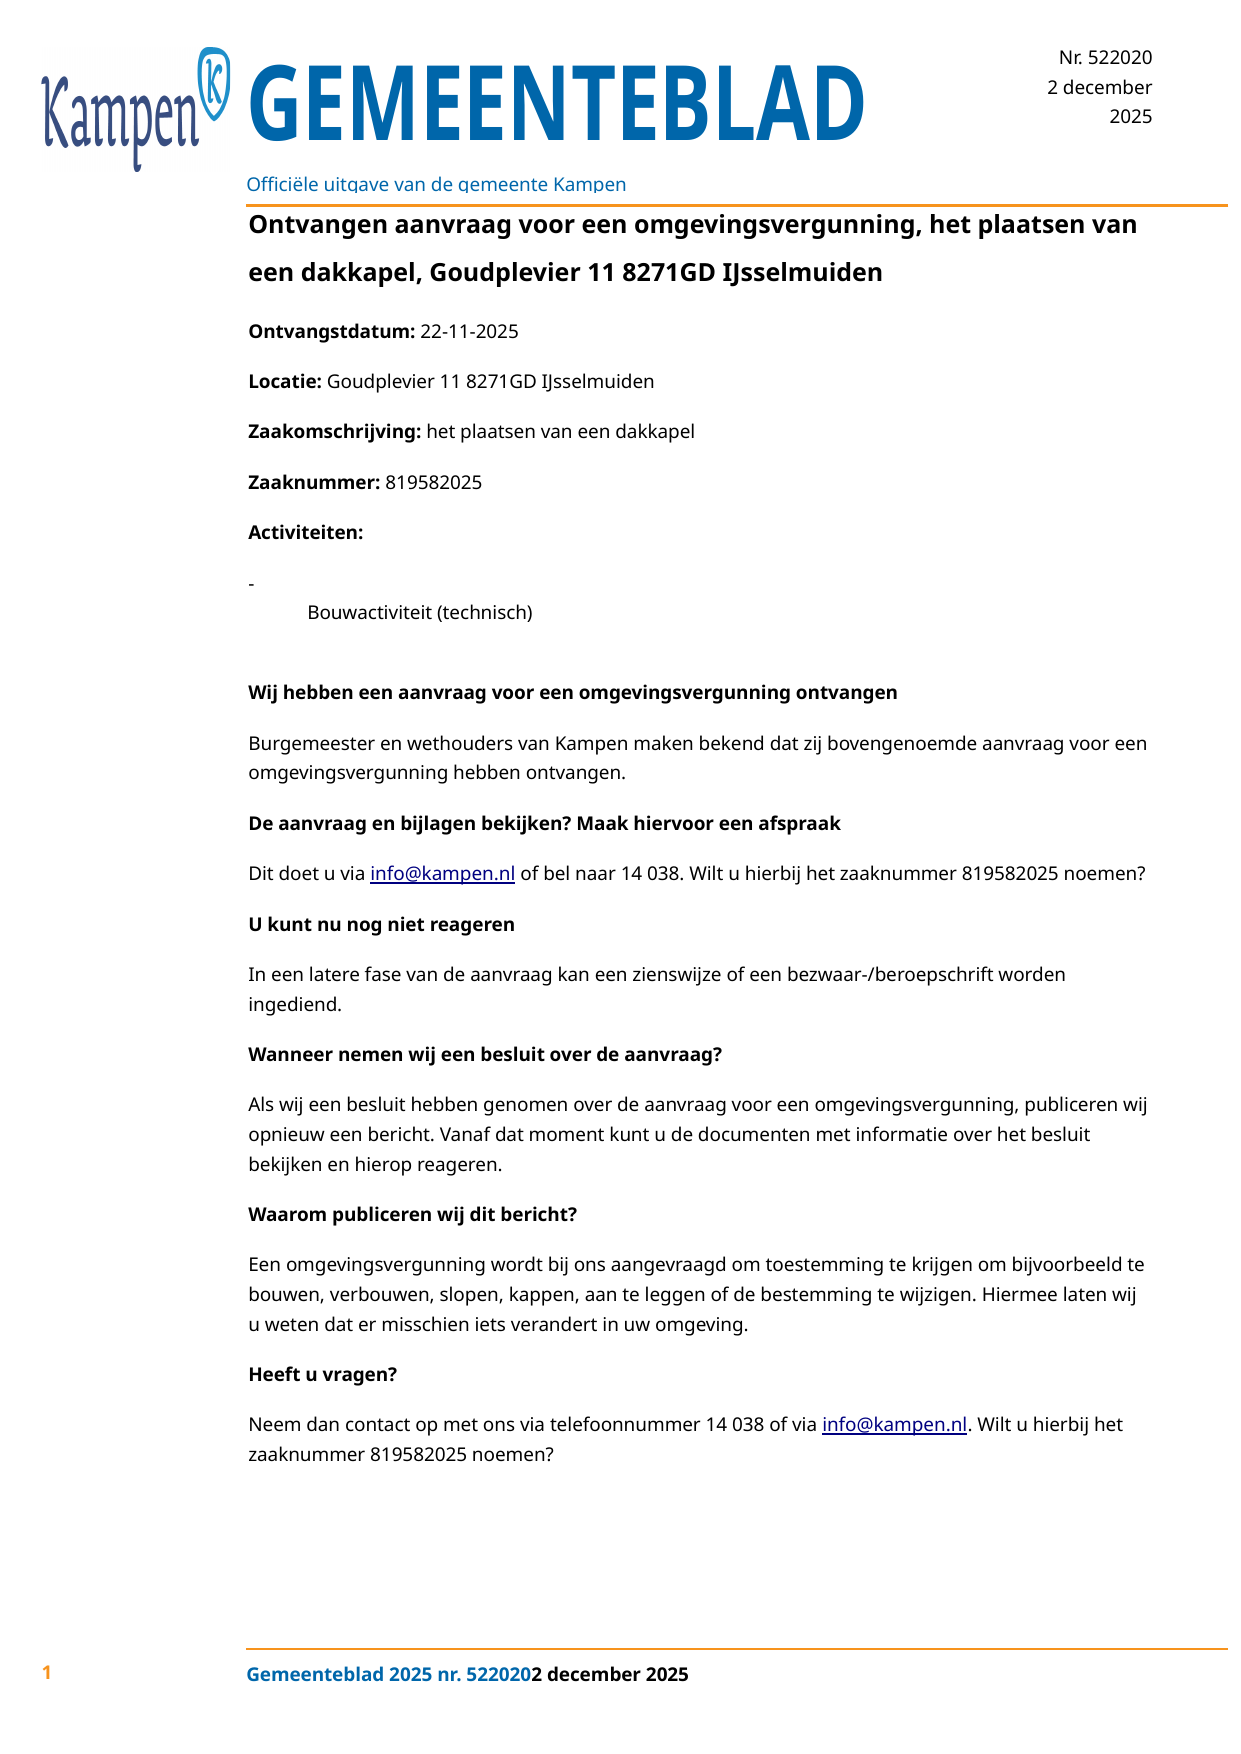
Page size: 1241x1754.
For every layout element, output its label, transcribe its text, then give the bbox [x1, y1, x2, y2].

text Activiteiten: [248, 519, 1152, 545]
text Waarom publiceren wij dit bericht? [248, 1201, 1152, 1227]
text Locatie: Goudplevier 11 8271GD IJsselmuiden [248, 368, 1152, 394]
text U kunt nu nog niet reageren [248, 911, 1152, 937]
text Een omgevingsvergunning wordt bij ons aangevraagd om toestemming te krijgen om bijvoorbeeld te bouwen, verbouwen, slopen, kappen, aan te leggen of de bestemming te wijzigen. Hiermee laten wij u weten dat er misschien iets verandert in uw omgeving. [248, 1252, 1152, 1337]
list Bouwactiviteit (technisch) [248, 599, 1152, 625]
text Heeft u vragen? [248, 1361, 1152, 1387]
text De aanvraag en bijlagen bekijken? Maak hiervoor een afspraak [248, 810, 1152, 836]
text Als wij een besluit hebben genomen over de aanvraag voor een omgevingsvergunning, publiceren wij opnieuw een bericht. Vanaf dat moment kunt u de documenten met informatie over het besluit bekijken en hierop reageren. [248, 1092, 1152, 1177]
text In een latere fase van de aanvraag kan een zienswijze of een bezwaar-/beroepschrift worden ingediend. [248, 961, 1152, 1017]
text Ontvangen aanvraag voor een omgevingsvergunning, het plaatsen van een dakkapel, Goudplevier 11 8271GD IJsselmuiden [248, 207, 1152, 288]
text Neem dan contact op met ons via telefoonnummer 14 038 of via info@kampen.nl. Wilt u hierbij het zaaknummer 819582025 noemen? [248, 1412, 1152, 1467]
text Burgemeester en wethouders van Kampen maken bekend dat zij bovengenoemde aanvraag voor een omgevingsvergunning hebben ontvangen. [248, 730, 1152, 785]
text Wij hebben een aanvraag voor een omgevingsvergunning ontvangen [248, 679, 1152, 705]
text Wanneer nemen wij een besluit over de aanvraag? [248, 1041, 1152, 1067]
text Dit doet u via info@kampen.nl of bel naar 14 038. Wilt u hierbij het zaaknummer 819582025 noemen? [248, 860, 1152, 886]
text Ontvangstdatum: 22-11-2025 [248, 318, 1152, 344]
text Zaakomschrijving: het plaatsen van een dakkapel [248, 419, 1152, 444]
text Zaaknummer: 819582025 [248, 469, 1152, 495]
picture [41, 47, 231, 172]
